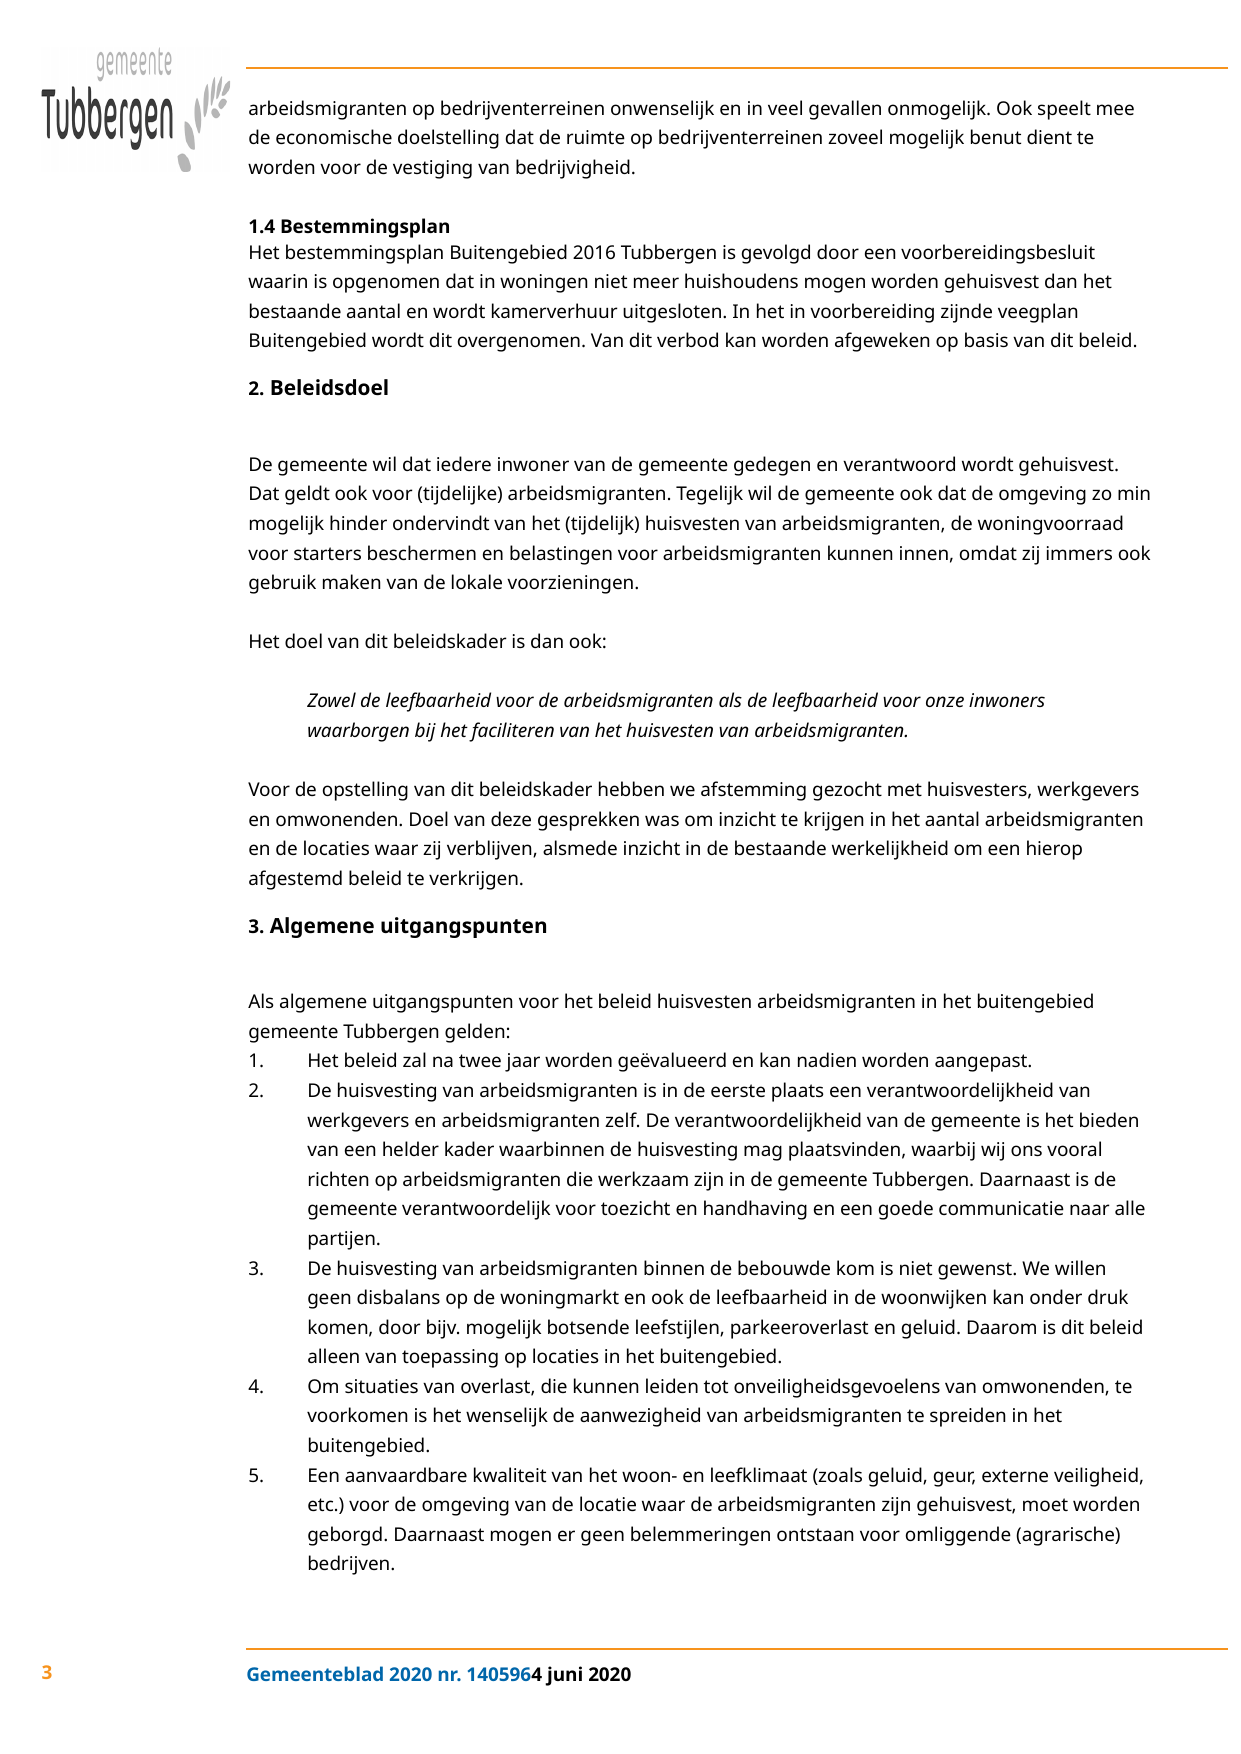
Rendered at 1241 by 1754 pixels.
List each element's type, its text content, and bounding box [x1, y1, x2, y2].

text Voor de opstelling van dit beleidskader hebben we afstemming gezocht met huisvesters, werkgevers en omwonenden. Doel van deze gesprekken was om inzicht te krijgen in het aantal arbeidsmigranten en de locaties waar zij verblijven, alsmede inzicht in de bestaande werkelijkheid om een hierop afgestemd beleid te verkrijgen. [248, 776, 1152, 891]
text 1.4 Bestemmingsplan [248, 213, 1152, 239]
list Het beleid zal na twee jaar worden geëvalueerd en kan nadien worden aangepast. [248, 1048, 1152, 1073]
list Een aanvaardbare kwaliteit van het woon- en leefklimaat (zoals geluid, geur, externe veiligheid, etc.) voor de omgeving van de locatie waar de arbeidsmigranten zijn gehuisvest, moet worden geborgd. Daarnaast mogen er geen belemmeringen ontstaan voor omliggende (agrarische) bedrijven. [248, 1462, 1152, 1576]
text 3. Algemene uitgangspunten [248, 911, 1152, 939]
picture [41, 47, 231, 172]
text Als algemene uitgangspunten voor het beleid huisvesten arbeidsmigranten in het buitengebied gemeente Tubbergen gelden: [248, 988, 1152, 1044]
text 2. Beleidsdoel [248, 373, 1152, 402]
list De huisvesting van arbeidsmigranten is in de eerste plaats een verantwoordelijkheid van werkgevers en arbeidsmigranten zelf. De verantwoordelijkheid van de gemeente is het bieden van een helder kader waarbinnen de huisvesting mag plaatsvinden, waarbij wij ons vooral richten op arbeidsmigranten die werkzaam zijn in de gemeente Tubbergen. Daarnaast is de gemeente verantwoordelijk voor toezicht en handhaving en een goede communicatie naar alle partijen. [248, 1077, 1152, 1251]
text De gemeente wil dat iedere inwoner van de gemeente gedegen en verantwoord wordt gehuisvest. Dat geldt ook voor (tijdelijke) arbeidsmigranten. Tegelijk wil de gemeente ook dat de omgeving zo min mogelijk hinder ondervindt van het (tijdelijk) huisvesten van arbeidsmigranten, de woningvoorraad voor starters beschermen en belastingen voor arbeidsmigranten kunnen innen, omdat zij immers ook gebruik maken van de lokale voorzieningen. [248, 451, 1152, 595]
text Het bestemmingsplan Buitengebied 2016 Tubbergen is gevolgd door een voorbereidingsbesluit waarin is opgenomen dat in woningen niet meer huishoudens mogen worden gehuisvest dan het bestaande aantal en wordt kamerverhuur uitgesloten. In het in voorbereiding zijnde veegplan Buitengebied wordt dit overgenomen. Van dit verbod kan worden afgeweken op basis van dit beleid. [248, 239, 1152, 353]
text arbeidsmigranten op bedrijventerreinen onwenselijk en in veel gevallen onmogelijk. Ook speelt mee de economische doelstelling dat de ruimte op bedrijventerreinen zoveel mogelijk benut dient te worden voor de vestiging van bedrijvigheid. [248, 95, 1152, 180]
list Zowel de leefbaarheid voor de arbeidsmigranten als de leefbaarheid voor onze inwoners waarborgen bij het faciliteren van het huisvesten van arbeidsmigranten. [248, 688, 1152, 743]
text Het doel van dit beleidskader is dan ook: [248, 628, 1152, 654]
list Om situaties van overlast, die kunnen leiden tot onveiligheidsgevoelens van omwonenden, te voorkomen is het wenselijk de aanwezigheid van arbeidsmigranten te spreiden in het buitengebied. [248, 1373, 1152, 1458]
list De huisvesting van arbeidsmigranten binnen de bebouwde kom is niet gewenst. We willen geen disbalans op de woningmarkt en ook de leefbaarheid in de woonwijken kan onder druk komen, door bijv. mogelijk botsende leefstijlen, parkeeroverlast en geluid. Daarom is dit beleid alleen van toepassing op locaties in het buitengebied. [248, 1255, 1152, 1369]
